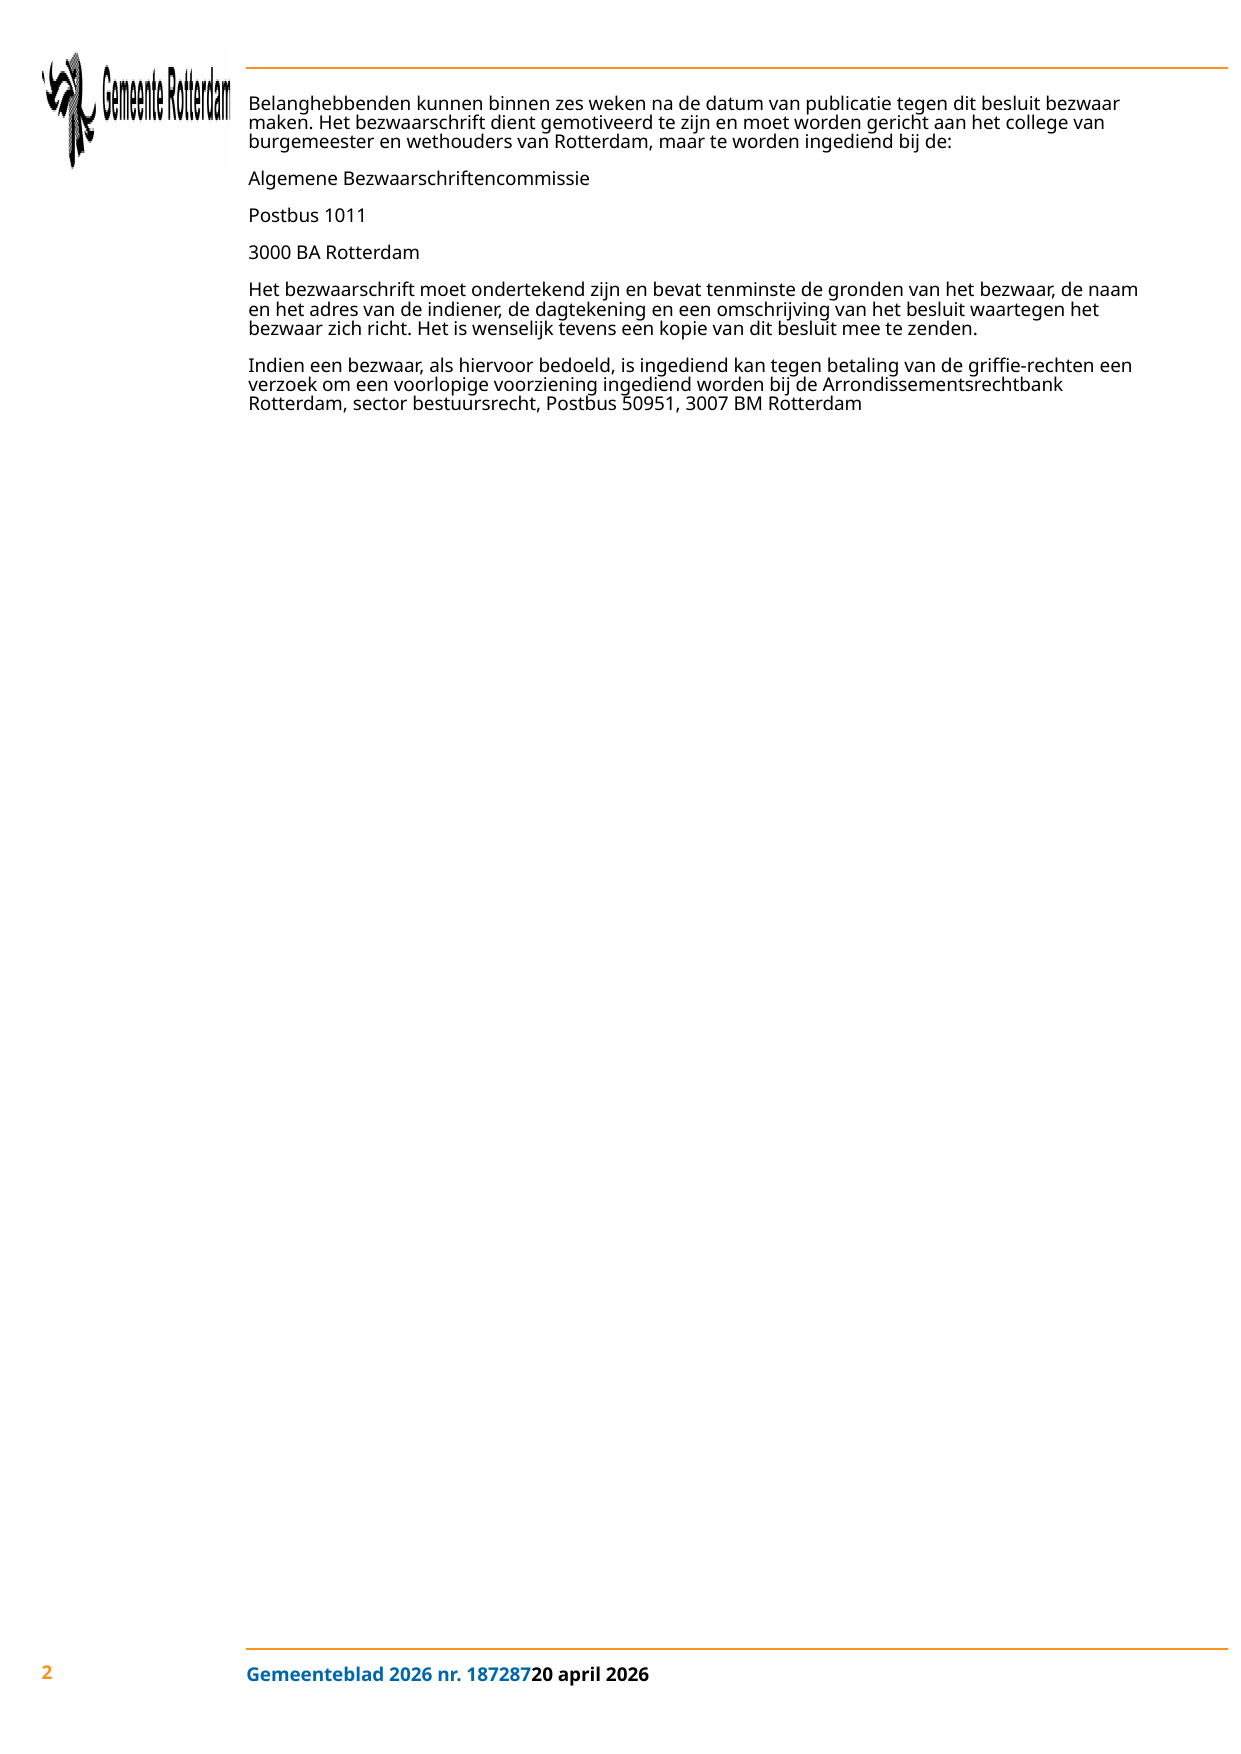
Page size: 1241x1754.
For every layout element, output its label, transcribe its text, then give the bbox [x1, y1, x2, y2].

text Algemene Bezwaarschriftencommissie [248, 170, 1152, 190]
text 3000 BA Rotterdam [248, 244, 1152, 264]
text Postbus 1011 [248, 207, 1152, 227]
text Het bezwaarschrift moet ondertekend zijn en bevat tenminste de gronden van het bezwaar, de naam en het adres van de indiener, de dagtekening en een omschrijving van het besluit waartegen het bezwaar zich richt. Het is wenselijk tevens een kopie van dit besluit mee te zenden. [248, 281, 1152, 339]
picture [41, 47, 231, 172]
text Belanghebbenden kunnen binnen zes weken na de datum van publicatie tegen dit besluit bezwaar maken. Het bezwaarschrift dient gemotiveerd te zijn en moet worden gericht aan het college van burgemeester en wethouders van Rotterdam, maar te worden ingediend bij de: [248, 95, 1152, 153]
text Indien een bezwaar, als hiervoor bedoeld, is ingediend kan tegen betaling van de griffie-rechten een verzoek om een voorlopige voorziening ingediend worden bij de Arrondissementsrechtbank Rotterdam, sector bestuursrecht, Postbus 50951, 3007 BM Rotterdam [248, 357, 1152, 415]
